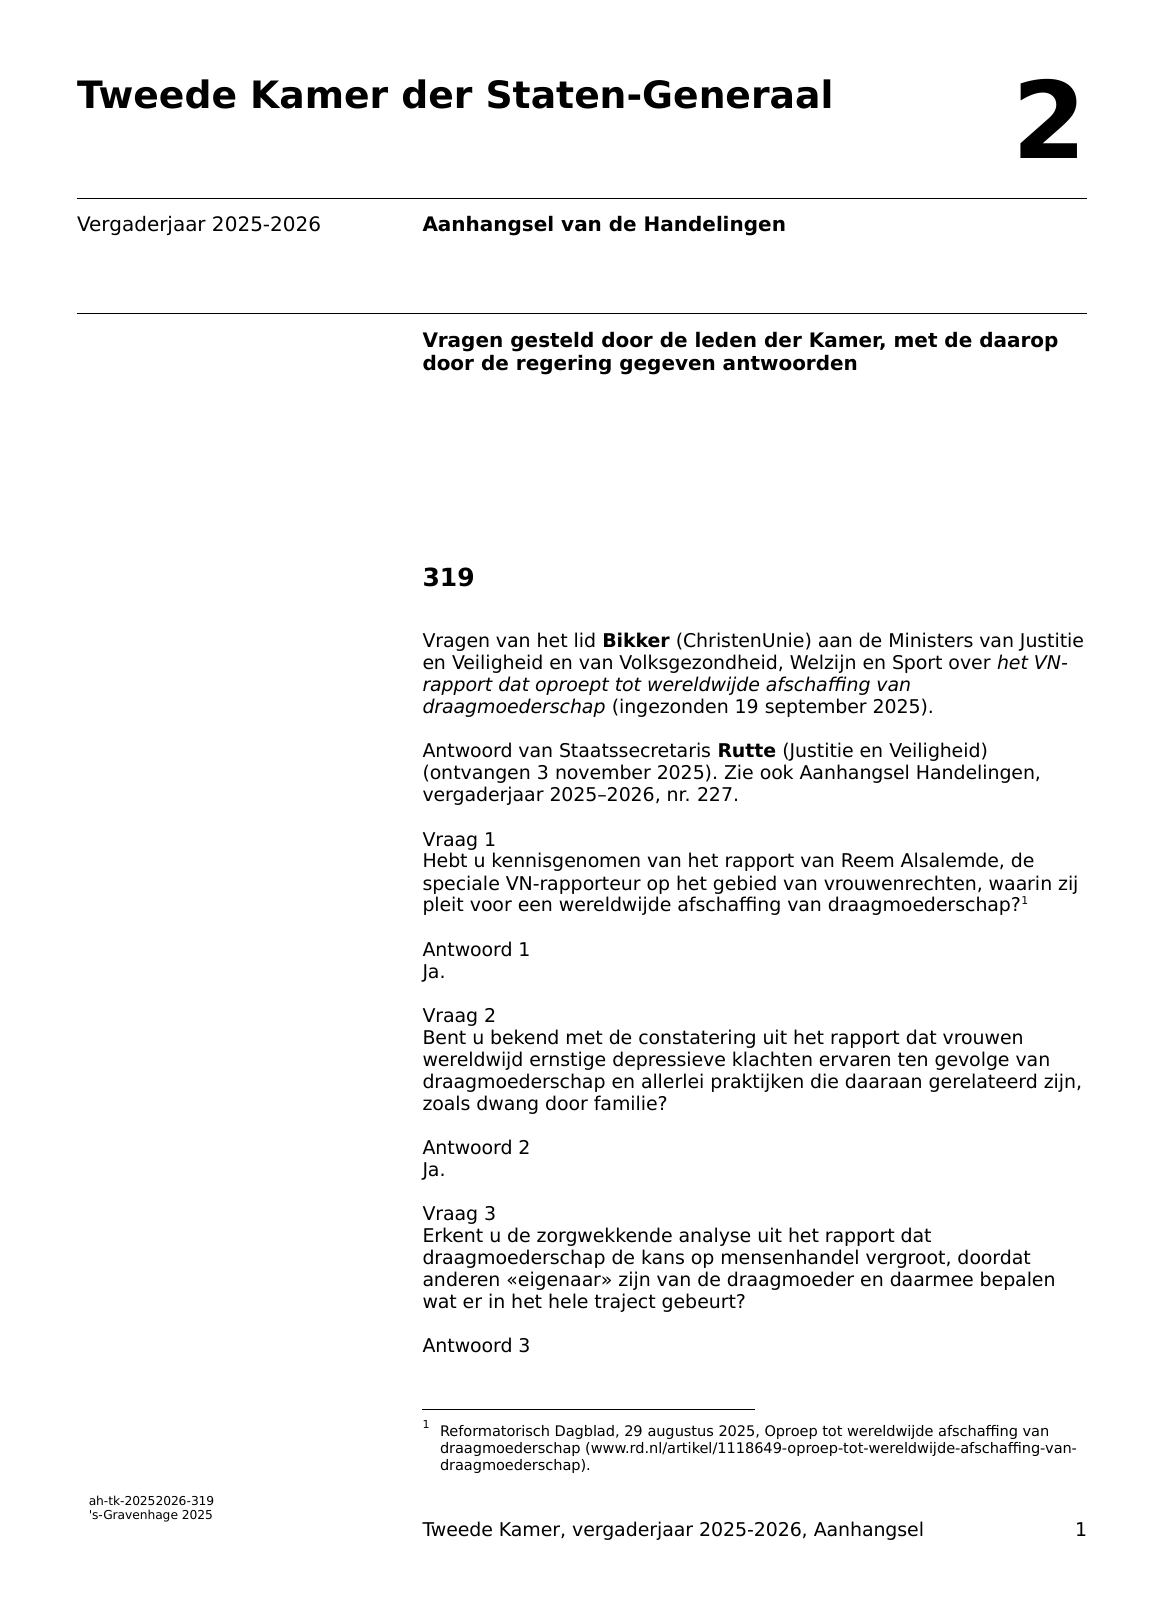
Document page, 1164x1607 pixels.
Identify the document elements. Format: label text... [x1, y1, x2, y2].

text Bent u bekend met de constatering uit het rapport dat vrouwen wereldwijd ernstige depressieve klachten ervaren ten gevolge van draagmoederschap en allerlei praktijken die daaraan gerelateerd zijn, zoals dwang door familie? [422, 1027, 1087, 1114]
table_cell Vragen gesteld door de leden der Kamer, met de daarop door de regering gegeven antwoorden [422, 314, 1087, 375]
text Vraag 2 [422, 1005, 1087, 1027]
text Ja. [422, 961, 1087, 982]
text Antwoord 3 [422, 1335, 1087, 1357]
text ah-tk-20252026-319 [88, 1494, 323, 1508]
text Antwoord 2 [422, 1137, 1087, 1159]
table_cell Aanhangsel van de Handelingen [422, 199, 1087, 313]
text Vraag 3 [422, 1203, 1087, 1225]
text Vraag 1 [422, 828, 1087, 850]
text Ja. [422, 1159, 1087, 1181]
table_cell [77, 314, 422, 375]
table_header 2 [886, 59, 1087, 198]
text Erkent u de zorgwekkende analyse uit het rapport dat draagmoederschap de kans op mensenhandel vergroot, doordat anderen «eigenaar» zijn van de draagmoeder en daarmee bepalen wat er in het hele traject gebeurt? [422, 1225, 1087, 1313]
text Antwoord 1 [422, 938, 1087, 961]
text Reformatorisch Dagblad, 29 augustus 2025, Oproep tot wereldwijde afschaffing van draagmoederschap (www.rd.nl/artikel/1118649-oproep-tot-wereldwijde-afschaffing-van-draagmoederschap). [422, 1418, 1087, 1474]
text Hebt u kennisgenomen van het rapport van Reem Alsalemde, de speciale VN-rapporteur op het gebied van vrouwenrechten, waarin zij pleit voor een wereldwijde afschaffing van draagmoederschap? [422, 850, 1087, 916]
text 319 [422, 563, 1087, 592]
text 's-Gravenhage 2025 [88, 1508, 323, 1522]
text Vragen van het lid Bikker (ChristenUnie) aan de Ministers van Justitie en Veiligheid en van Volksgezondheid, Welzijn en Sport over het VN-rapport dat oproept tot wereldwijde afschaffing van draagmoederschap (ingezonden 19 september 2025). [422, 630, 1087, 718]
text Antwoord van Staatssecretaris Rutte (Justitie en Veiligheid) (ontvangen 3 november 2025). Zie ook Aanhangsel Handelingen, vergaderjaar 2025–2026, nr. 227. [422, 740, 1087, 806]
table_cell Vergaderjaar 2025-2026 [77, 199, 422, 313]
table_header Tweede Kamer der Staten-Generaal [77, 59, 886, 198]
